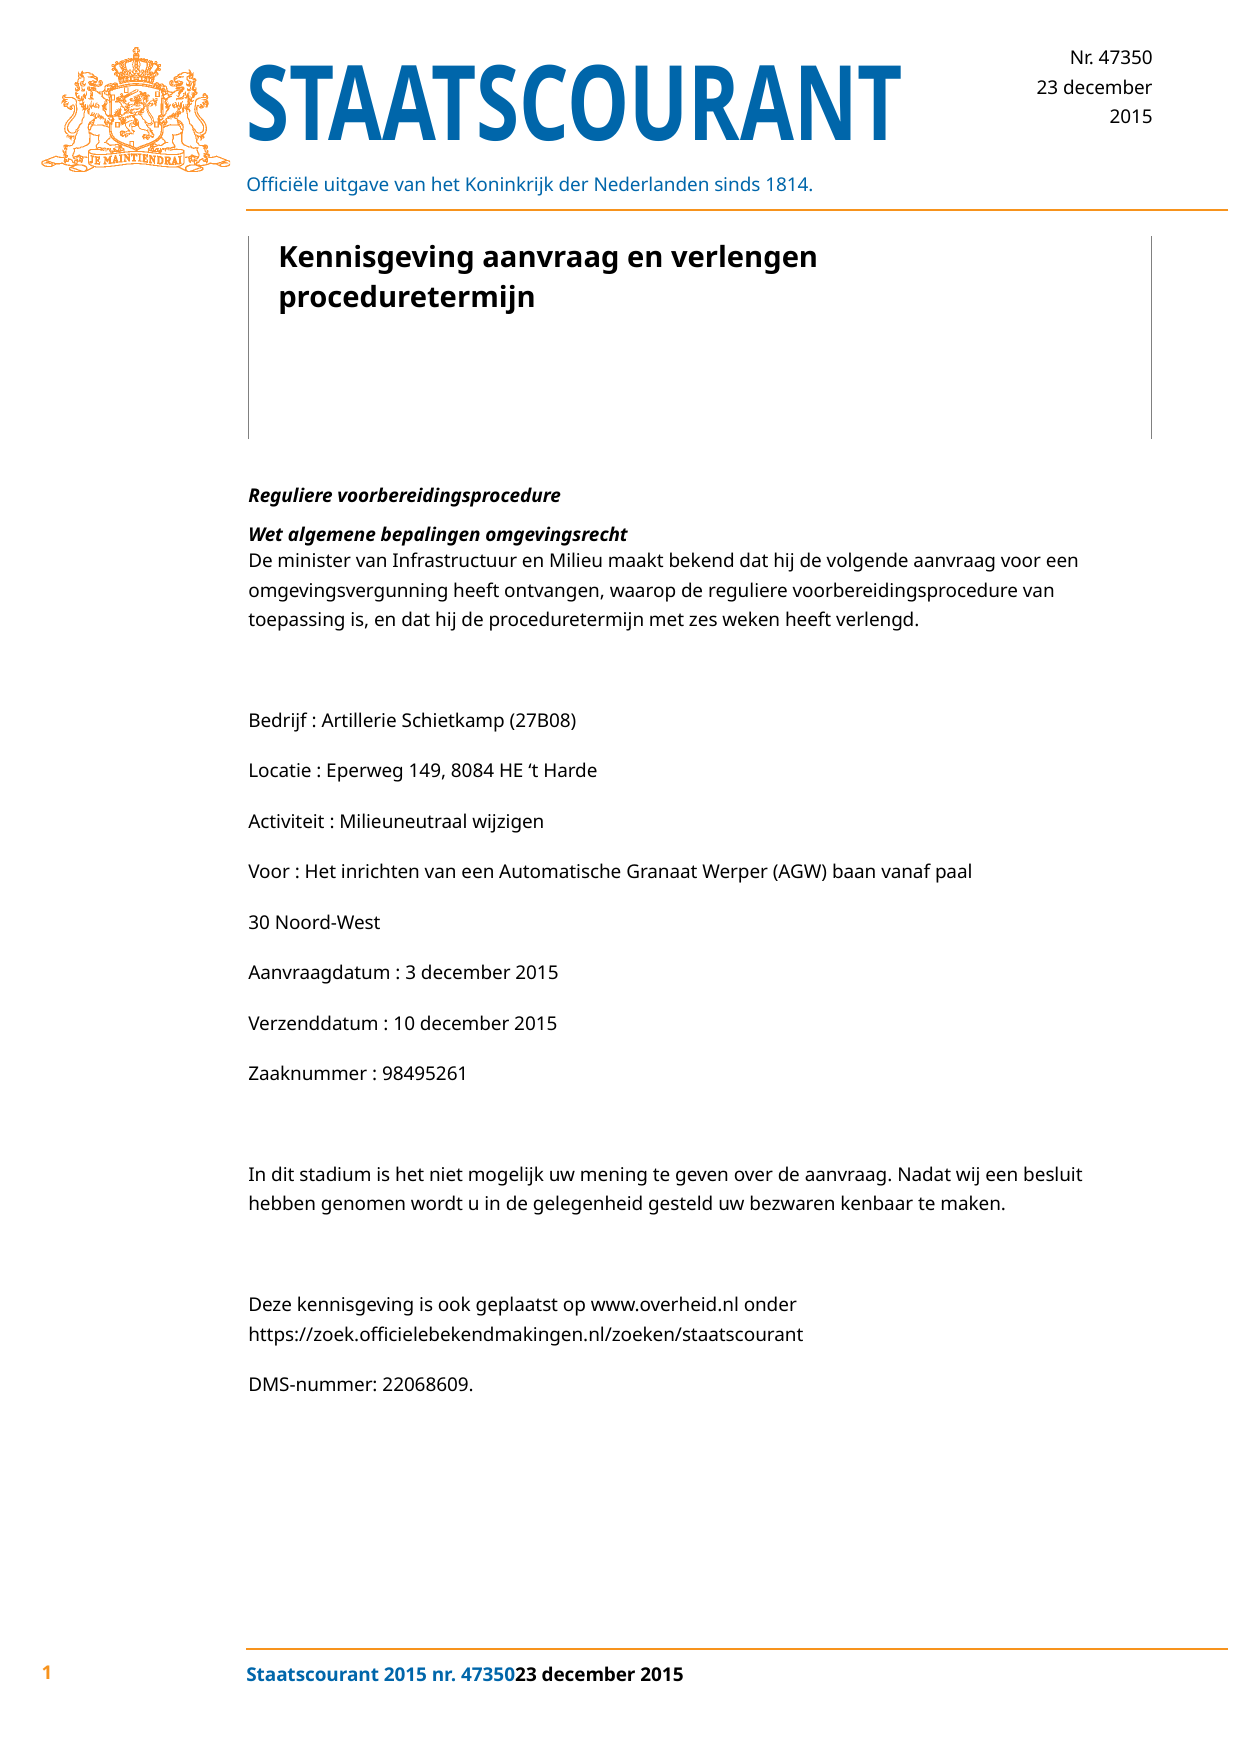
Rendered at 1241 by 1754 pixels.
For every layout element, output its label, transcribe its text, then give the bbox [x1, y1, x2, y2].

text Verzenddatum : 10 december 2015 [248, 1010, 1152, 1035]
picture [41, 47, 231, 172]
table_header [850, 236, 912, 413]
text 30 Noord-West [248, 909, 1152, 934]
text DMS-nummer: 22068609. [248, 1371, 1152, 1397]
text Voor : Het inrichten van een Automatische Granaat Werper (AGW) baan vanaf paal [248, 858, 1152, 884]
text De minister van Infrastructuur en Milieu maakt bekend dat hij de volgende aanvraag voor een omgevingsvergunning heeft ontvangen, waarop de reguliere voorbereidingsprocedure van toepassing is, en dat hij de proceduretermijn met zes weken heeft verlengd. [248, 547, 1152, 632]
text In dit stadium is het niet mogelijk uw mening te geven over de aanvraag. Nadat wij een besluit hebben genomen wordt u in de gelegenheid gesteld uw bezwaren kenbaar te maken. [248, 1161, 1152, 1216]
text Aanvraagdatum : 3 december 2015 [248, 959, 1152, 985]
text Wet algemene bepalingen omgevingsrecht [248, 521, 1152, 547]
text Locatie : Eperweg 149, 8084 HE ‘t Harde [248, 758, 1152, 783]
table_header [1090, 236, 1151, 413]
text Bedrijf : Artillerie Schietkamp (27B08) [248, 707, 1152, 733]
text Activiteit : Milieuneutraal wijzigen [248, 808, 1152, 834]
text Zaaknummer : 98495261 [248, 1060, 1152, 1086]
text Deze kennisgeving is ook geplaatst op www.overheid.nl onder https://zoek.officielebekendmakingen.nl/zoeken/staatscourant [248, 1291, 1152, 1347]
table_header [850, 414, 1151, 439]
table_header Kennisgeving aanvraag en verlengen proceduretermijn [249, 236, 850, 439]
text Reguliere voorbereidingsprocedure [248, 482, 1152, 508]
picture [912, 236, 1090, 414]
